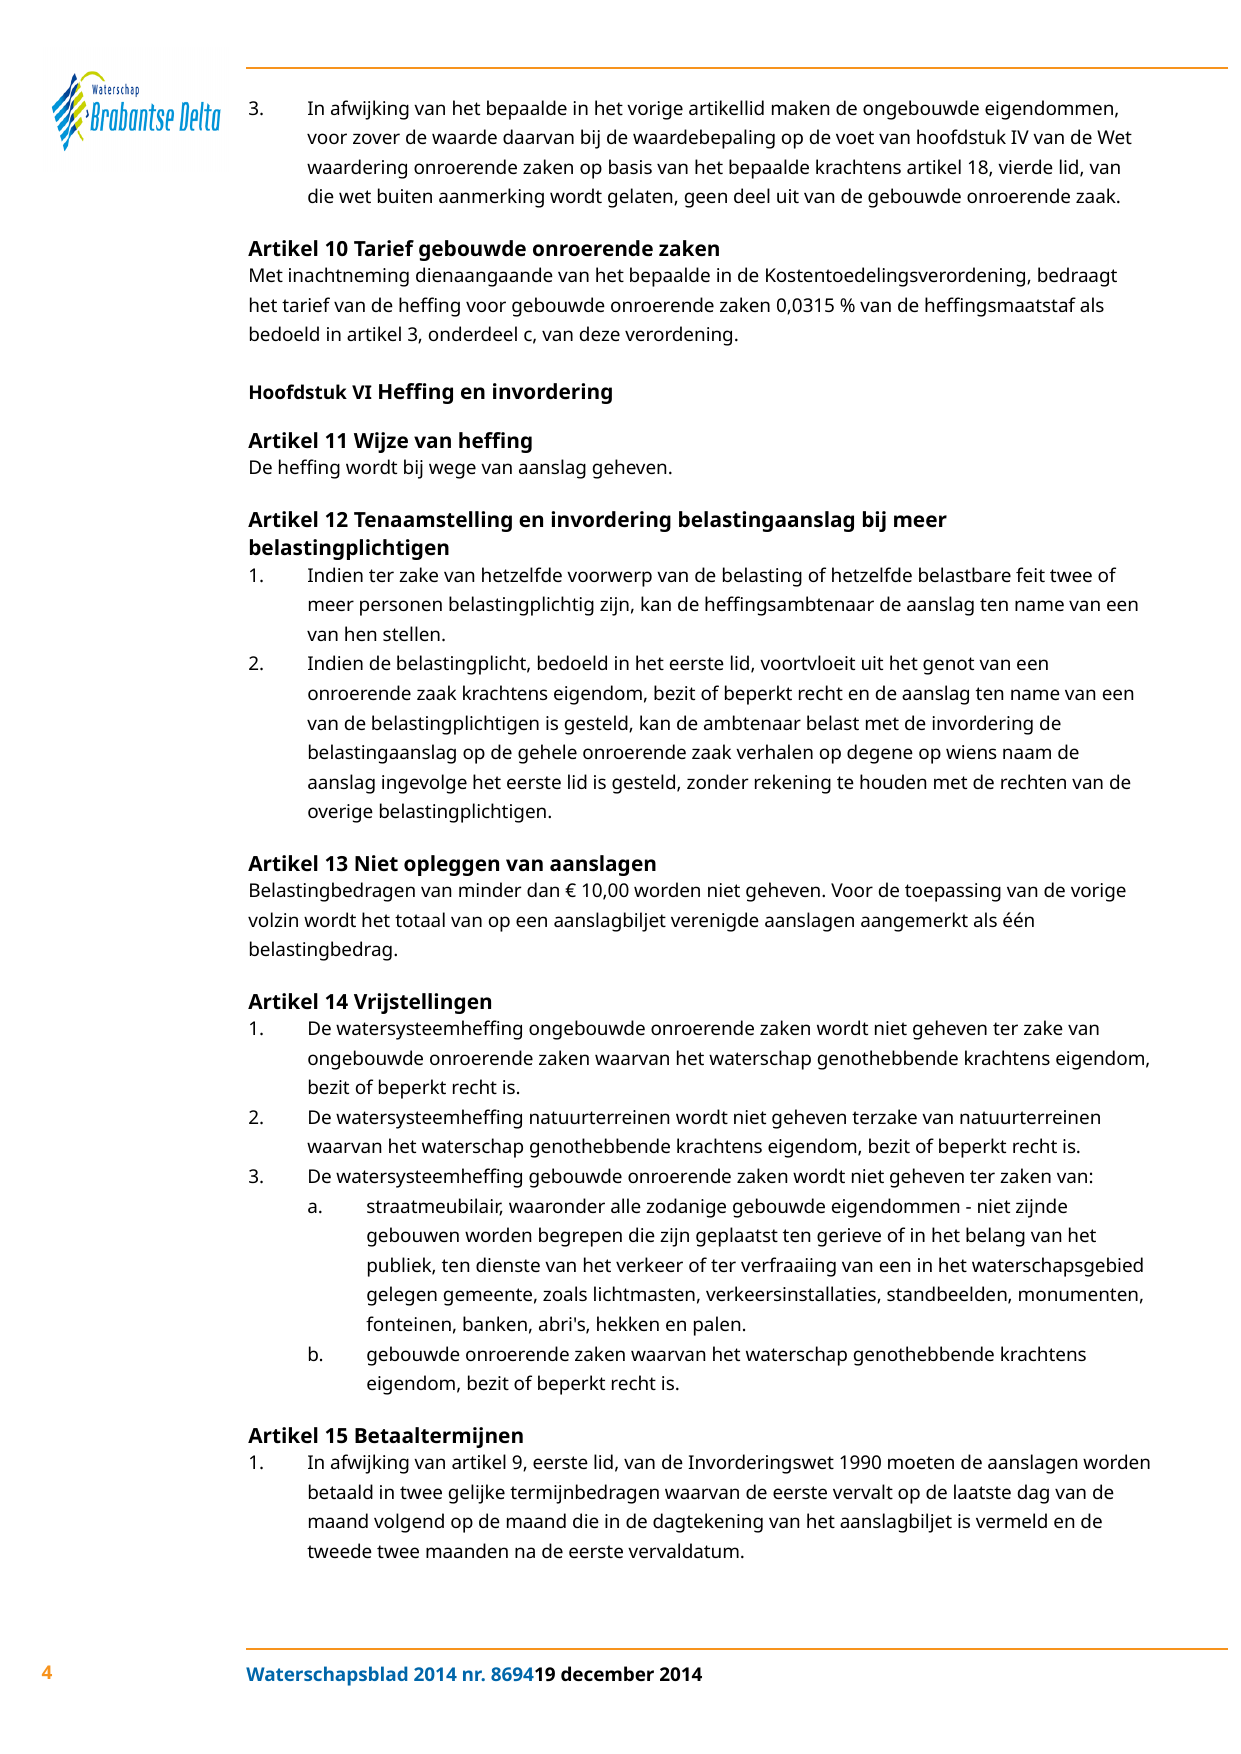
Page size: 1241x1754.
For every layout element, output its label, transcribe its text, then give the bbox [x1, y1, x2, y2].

list gebouwde onroerende zaken waarvan het waterschap genothebbende krachtens eigendom, bezit of beperkt recht is. [307, 1341, 1152, 1396]
list Indien ter zake van hetzelfde voorwerp van de belasting of hetzelfde belastbare feit twee of meer personen belastingplichtig zijn, kan de heffingsambtenaar de aanslag ten name van een van hen stellen. [248, 562, 1152, 647]
text Artikel 12 Tenaamstelling en invordering belastingaanslag bij meer belastingplichtigen [248, 505, 1152, 562]
text Hoofdstuk VI Heffing en invordering [248, 377, 1152, 405]
list In afwijking van artikel 9, eerste lid, van de Invorderingswet 1990 moeten de aanslagen worden betaald in twee gelijke termijnbedragen waarvan de eerste vervalt op de laatste dag van de maand volgend op de maand die in de dagtekening van het aanslagbiljet is vermeld en de tweede twee maanden na de eerste vervaldatum. [248, 1449, 1152, 1564]
list In afwijking van het bepaalde in het vorige artikellid maken de ongebouwde eigendommen, voor zover de waarde daarvan bij de waardebepaling op de voet van hoofdstuk IV van de Wet waardering onroerende zaken op basis van het bepaalde krachtens artikel 18, vierde lid, van die wet buiten aanmerking wordt gelaten, geen deel uit van de gebouwde onroerende zaak. [248, 95, 1152, 209]
picture [41, 47, 231, 172]
text Artikel 15 Betaaltermijnen [248, 1421, 1152, 1449]
list straatmeubilair, waaronder alle zodanige gebouwde eigendommen - niet zijnde gebouwen worden begrepen die zijn geplaatst ten gerieve of in het belang van het publiek, ten dienste van het verkeer of ter verfraaiing van een in het waterschapsgebied gelegen gemeente, zoals lichtmasten, verkeersinstallaties, standbeelden, monumenten, fonteinen, banken, abri's, hekken en palen. [307, 1193, 1152, 1337]
text Artikel 11 Wijze van heffing [248, 426, 1152, 454]
text Artikel 14 Vrijstellingen [248, 987, 1152, 1015]
list De watersysteemheffing natuurterreinen wordt niet geheven terzake van natuurterreinen waarvan het waterschap genothebbende krachtens eigendom, bezit of beperkt recht is. [248, 1104, 1152, 1159]
text De heffing wordt bij wege van aanslag geheven. [248, 454, 1152, 480]
text Artikel 10 Tarief gebouwde onroerende zaken [248, 234, 1152, 262]
text Belastingbedragen van minder dan € 10,00 worden niet geheven. Voor de toepassing van de vorige volzin wordt het totaal van op een aanslagbiljet verenigde aanslagen aangemerkt als één belastingbedrag. [248, 877, 1152, 962]
text Met inachtneming dienaangaande van het bepaalde in de Kostentoedelingsverordening, bedraagt het tarief van de heffing voor gebouwde onroerende zaken 0,0315 % van de heffingsmaatstaf als bedoeld in artikel 3, onderdeel c, van deze verordening. [248, 262, 1152, 347]
list Indien de belastingplicht, bedoeld in het eerste lid, voortvloeit uit het genot van een onroerende zaak krachtens eigendom, bezit of beperkt recht en de aanslag ten name van een van de belastingplichtigen is gesteld, kan de ambtenaar belast met de invordering de belastingaanslag op de gehele onroerende zaak verhalen op degene op wiens naam de aanslag ingevolge het eerste lid is gesteld, zonder rekening te houden met de rechten van de overige belastingplichtigen. [248, 651, 1152, 824]
list De watersysteemheffing gebouwde onroerende zaken wordt niet geheven ter zaken van: [248, 1163, 1152, 1189]
text Artikel 13 Niet opleggen van aanslagen [248, 849, 1152, 877]
list De watersysteemheffing ongebouwde onroerende zaken wordt niet geheven ter zake van ongebouwde onroerende zaken waarvan het waterschap genothebbende krachtens eigendom, bezit of beperkt recht is. [248, 1015, 1152, 1100]
